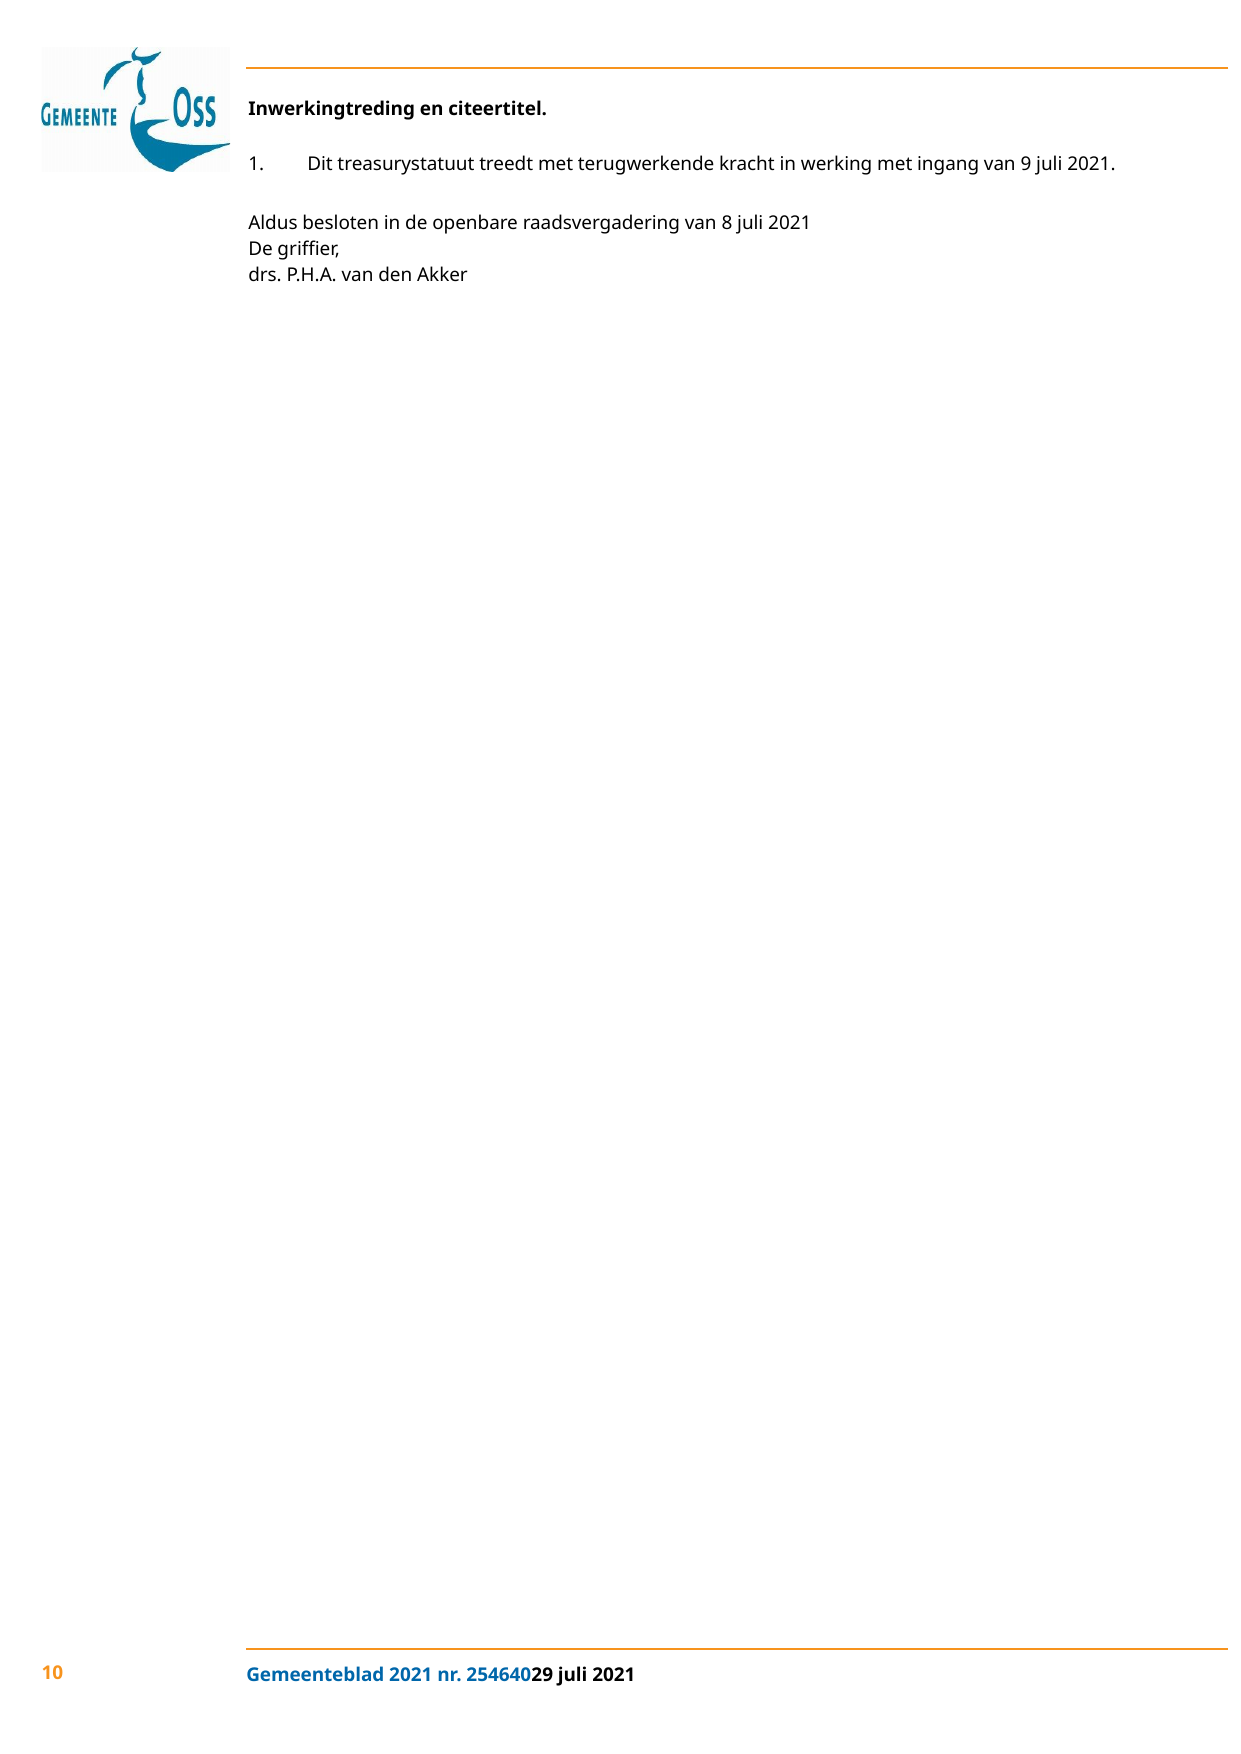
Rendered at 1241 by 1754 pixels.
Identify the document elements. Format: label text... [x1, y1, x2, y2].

list Dit treasurystatuut treedt met terugwerkende kracht in werking met ingang van 9 juli 2021. [248, 150, 1152, 176]
text Aldus besloten in de openbare raadsvergadering van 8 juli 2021 [248, 209, 1152, 235]
text drs. P.H.A. van den Akker [248, 261, 1152, 286]
text Inwerkingtreding en citeertitel. [248, 95, 1152, 121]
picture [41, 47, 231, 172]
text De griffier, [248, 235, 1152, 261]
